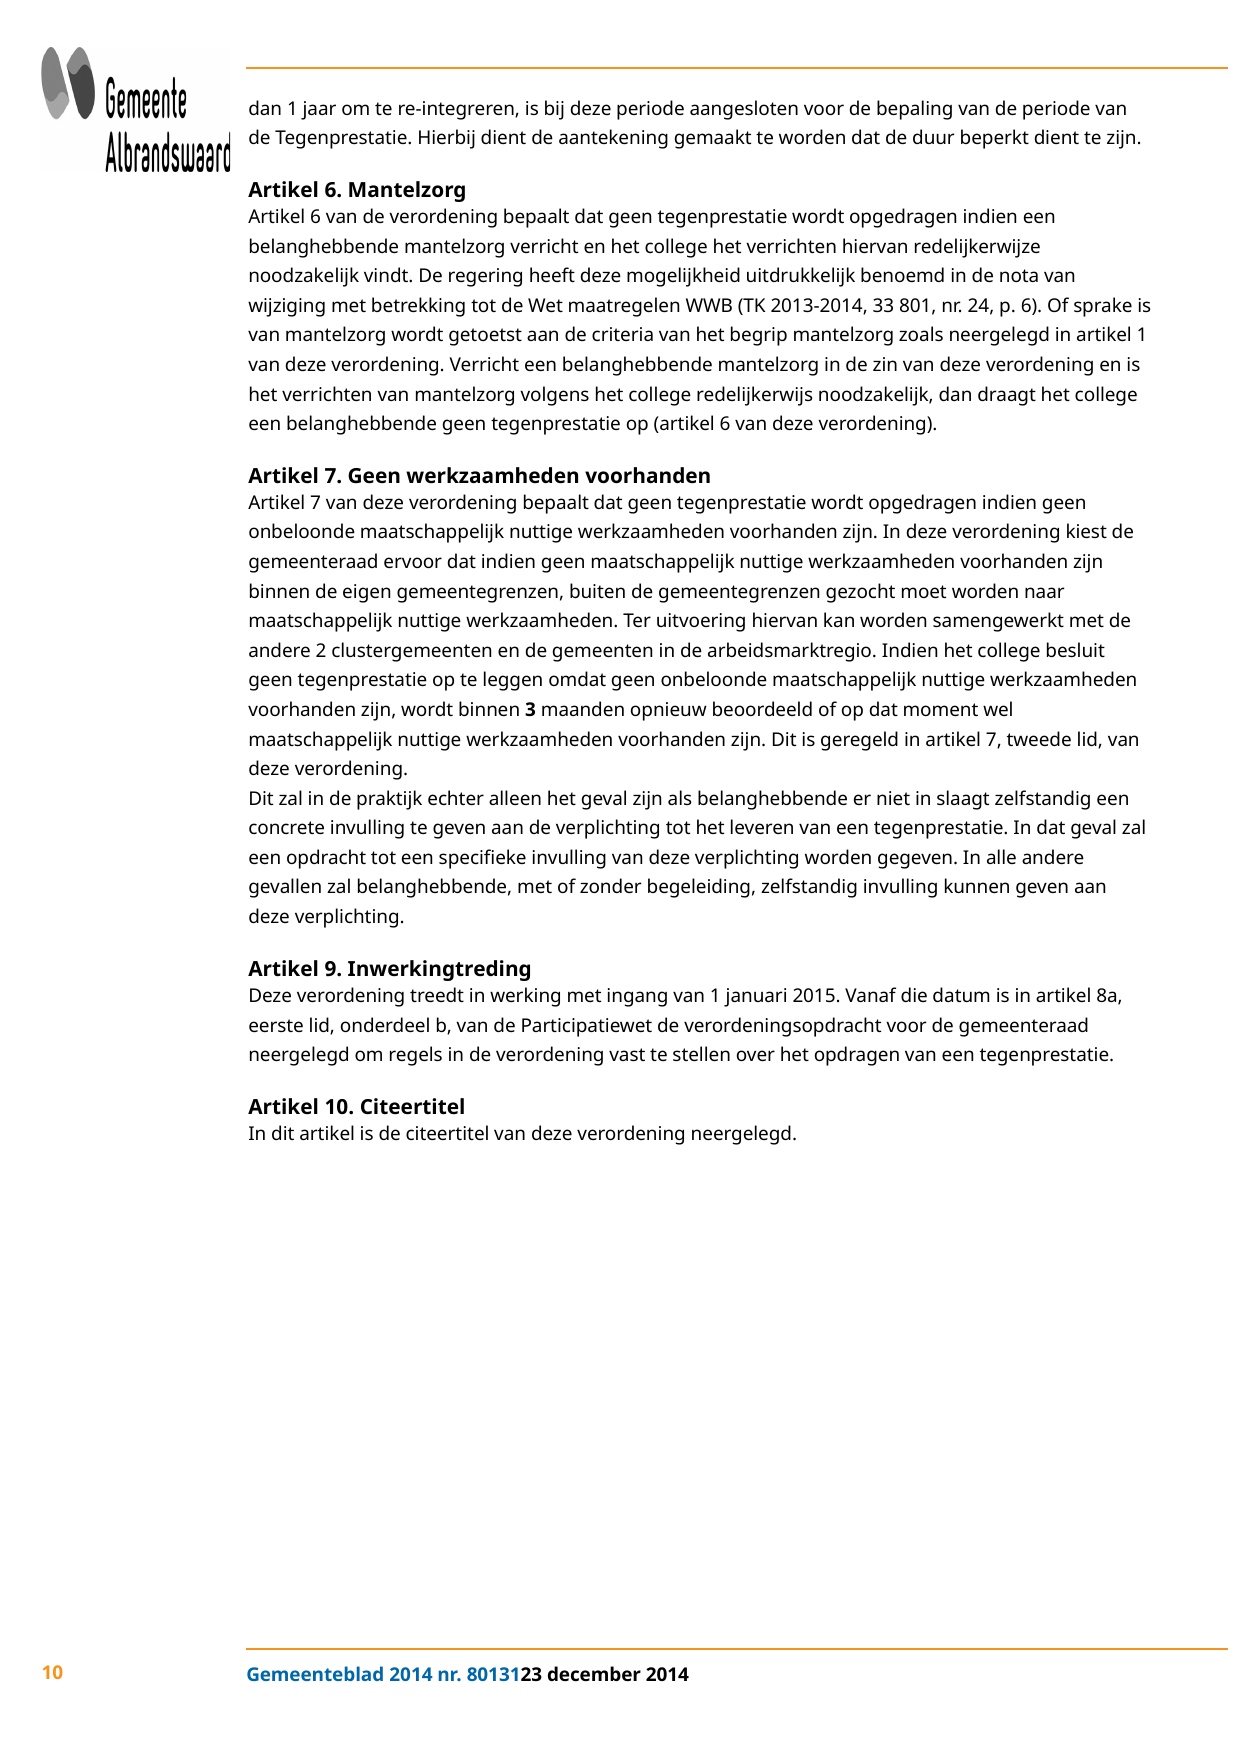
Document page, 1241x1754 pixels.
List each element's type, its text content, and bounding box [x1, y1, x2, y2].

text Artikel 6 van de verordening bepaalt dat geen tegenprestatie wordt opgedragen indien een belanghebbende mantelzorg verricht en het college het verrichten hiervan redelijkerwijze noodzakelijk vindt. De regering heeft deze mogelijkheid uitdrukkelijk benoemd in de nota van wijziging met betrekking tot de Wet maatregelen WWB (TK 2013-2014, 33 801, nr. 24, p. 6). Of sprake is van mantelzorg wordt getoetst aan de criteria van het begrip mantelzorg zoals neergelegd in artikel 1 van deze verordening. Verricht een belanghebbende mantelzorg in de zin van deze verordening en is het verrichten van mantelzorg volgens het college redelijkerwijs noodzakelijk, dan draagt het college een belanghebbende geen tegenprestatie op (artikel 6 van deze verordening). [248, 203, 1152, 436]
text Artikel 9. Inwerkingtreding [248, 954, 1152, 982]
text Artikel 10. Citeertitel [248, 1092, 1152, 1120]
text Dit zal in de praktijk echter alleen het geval zijn als belanghebbende er niet in slaagt zelfstandig een concrete invulling te geven aan de verplichting tot het leveren van een tegenprestatie. In dat geval zal een opdracht tot een specifieke invulling van deze verplichting worden gegeven. In alle andere gevallen zal belanghebbende, met of zonder begeleiding, zelfstandig invulling kunnen geven aan deze verplichting. [248, 785, 1152, 929]
text In dit artikel is de citeertitel van deze verordening neergelegd. [248, 1120, 1152, 1146]
picture [41, 47, 231, 172]
text Artikel 6. Mantelzorg [248, 175, 1152, 203]
text Artikel 7. Geen werkzaamheden voorhanden [248, 461, 1152, 489]
text Deze verordening treedt in werking met ingang van 1 januari 2015. Vanaf die datum is in artikel 8a, eerste lid, onderdeel b, van de Participatiewet de verordeningsopdracht voor de gemeenteraad neergelegd om regels in de verordening vast te stellen over het opdragen van een tegenprestatie. [248, 982, 1152, 1067]
text dan 1 jaar om te re-integreren, is bij deze periode aangesloten voor de bepaling van de periode van de Tegenprestatie. Hierbij dient de aantekening gemaakt te worden dat de duur beperkt dient te zijn. [248, 95, 1152, 150]
text Artikel 7 van deze verordening bepaalt dat geen tegenprestatie wordt opgedragen indien geen onbeloonde maatschappelijk nuttige werkzaamheden voorhanden zijn. In deze verordening kiest de gemeenteraad ervoor dat indien geen maatschappelijk nuttige werkzaamheden voorhanden zijn binnen de eigen gemeentegrenzen, buiten de gemeentegrenzen gezocht moet worden naar maatschappelijk nuttige werkzaamheden. Ter uitvoering hiervan kan worden samengewerkt met de andere 2 clustergemeenten en de gemeenten in de arbeidsmarktregio. Indien het college besluit geen tegenprestatie op te leggen omdat geen onbeloonde maatschappelijk nuttige werkzaamheden voorhanden zijn, wordt binnen 3 maanden opnieuw beoordeeld of op dat moment wel maatschappelijk nuttige werkzaamheden voorhanden zijn. Dit is geregeld in artikel 7, tweede lid, van deze verordening. [248, 489, 1152, 781]
